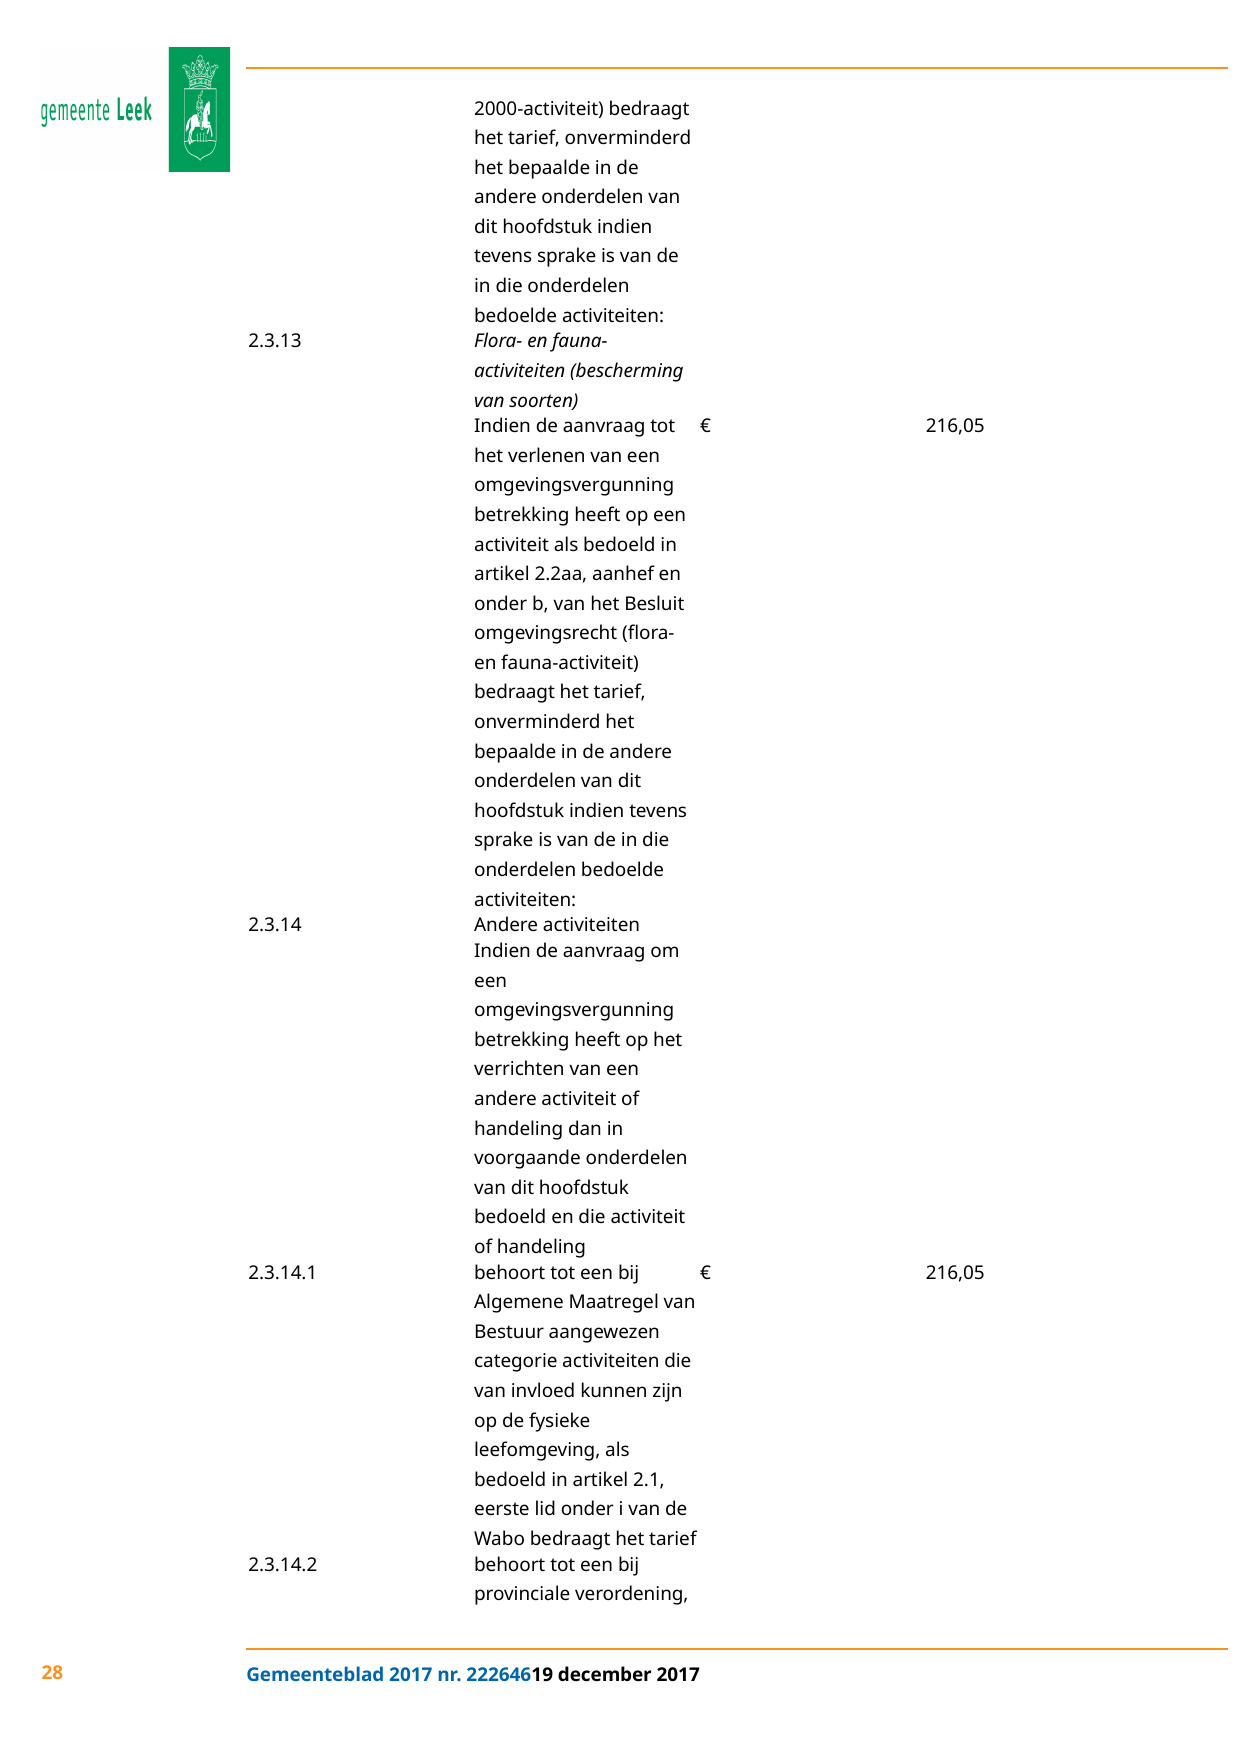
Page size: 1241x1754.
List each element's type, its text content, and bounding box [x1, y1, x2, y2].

table_cell € [700, 1259, 926, 1551]
table_cell behoort tot een bij provinciale verordening, [474, 1551, 700, 1606]
table_cell [926, 328, 1152, 412]
table_cell Flora- en fauna-activiteiten (bescherming van soorten) [474, 328, 700, 412]
table_cell [248, 95, 474, 328]
table_cell Andere activiteiten [474, 912, 700, 937]
table_cell Indien de aanvraag om een omgevingsvergunning betrekking heeft op het verrichten van een andere activiteit of handeling dan in voorgaande onderdelen van dit hoofdstuk bedoeld en die activiteit of handeling [474, 937, 700, 1259]
table_cell Indien de aanvraag tot het verlenen van een omgevingsvergunning betrekking heeft op een activiteit als bedoeld in artikel 2.2aa, aanhef en onder b, van het Besluit omgevingsrecht (flora- en fauna-activiteit) bedraagt het tarief, onverminderd het bepaalde in de andere onderdelen van dit hoofdstuk indien tevens sprake is van de in die onderdelen bedoelde activiteiten: [474, 413, 700, 912]
table_cell [700, 328, 926, 412]
picture [41, 47, 231, 172]
table_cell 2.3.13 [248, 328, 474, 412]
table_cell [926, 937, 1152, 1259]
table_cell 216,05 [926, 1259, 1152, 1551]
table_cell 2.3.14 [248, 912, 474, 937]
table_cell [248, 937, 474, 1259]
table_cell 216,05 [926, 413, 1152, 912]
table_cell behoort tot een bij Algemene Maatregel van Bestuur aangewezen categorie activiteiten die van invloed kunnen zijn op de fysieke leefomgeving, als bedoeld in artikel 2.1, eerste lid onder i van de Wabo bedraagt het tarief [474, 1259, 700, 1551]
table_cell [926, 1551, 1152, 1606]
table_cell [926, 95, 1152, 328]
table_cell [700, 1551, 926, 1606]
table_cell 2000-activiteit) bedraagt het tarief, onverminderd het bepaalde in de andere onderdelen van dit hoofdstuk indien tevens sprake is van de in die onderdelen bedoelde activiteiten: [474, 95, 700, 328]
table_cell 2.3.14.1 [248, 1259, 474, 1551]
table_cell [700, 95, 926, 328]
table_cell € [700, 413, 926, 912]
table_cell [926, 912, 1152, 937]
table_cell [248, 413, 474, 912]
table_cell [700, 937, 926, 1259]
table_cell [700, 912, 926, 937]
table_cell 2.3.14.2 [248, 1551, 474, 1606]
